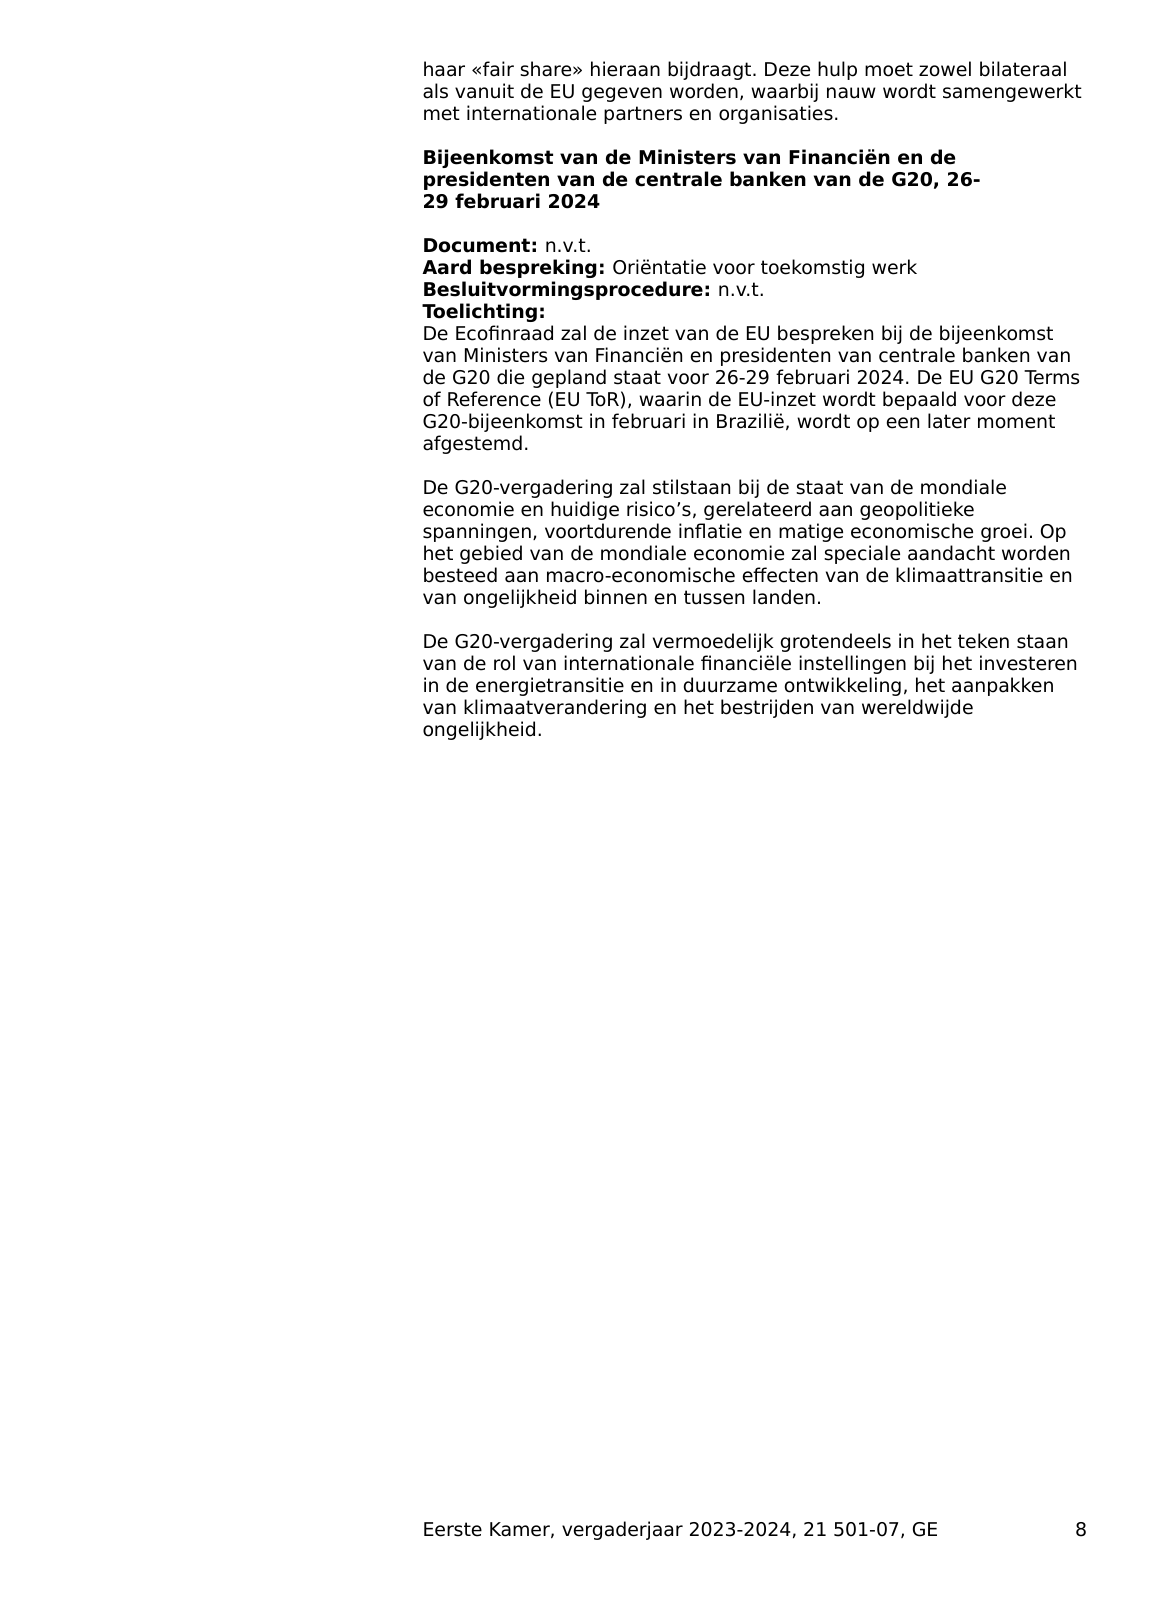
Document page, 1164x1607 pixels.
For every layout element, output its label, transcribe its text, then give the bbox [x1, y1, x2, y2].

text De G20-vergadering zal vermoedelijk grotendeels in het teken staan van de rol van internationale financiële instellingen bij het investeren in de energietransitie en in duurzame ontwikkeling, het aanpakken van klimaatverandering en het bestrijden van wereldwijde ongelijkheid. [422, 631, 1087, 741]
text Document: n.v.t. [422, 235, 1087, 257]
text Toelichting: [422, 301, 1087, 323]
subtitle Bijeenkomst van de Ministers van Financiën en de presidenten van de centrale banken van de G20, 26-29 februari 2024 [422, 147, 1087, 213]
text Aard bespreking: Oriëntatie voor toekomstig werk [422, 257, 1087, 279]
text haar «fair share» hieraan bijdraagt. Deze hulp moet zowel bilateraal als vanuit de EU gegeven worden, waarbij nauw wordt samengewerkt met internationale partners en organisaties. [422, 59, 1087, 125]
text Besluitvormingsprocedure: n.v.t. [422, 279, 1087, 301]
text De G20-vergadering zal stilstaan bij de staat van de mondiale economie en huidige risico’s, gerelateerd aan geopolitieke spanningen, voortdurende inflatie en matige economische groei. Op het gebied van de mondiale economie zal speciale aandacht worden besteed aan macro-economische effecten van de klimaattransitie en van ongelijkheid binnen en tussen landen. [422, 477, 1087, 609]
text De Ecofinraad zal de inzet van de EU bespreken bij de bijeenkomst van Ministers van Financiën en presidenten van centrale banken van de G20 die gepland staat voor 26-29 februari 2024. De EU G20 Terms of Reference (EU ToR), waarin de EU-inzet wordt bepaald voor deze G20-bijeenkomst in februari in Brazilië, wordt op een later moment afgestemd. [422, 323, 1087, 455]
